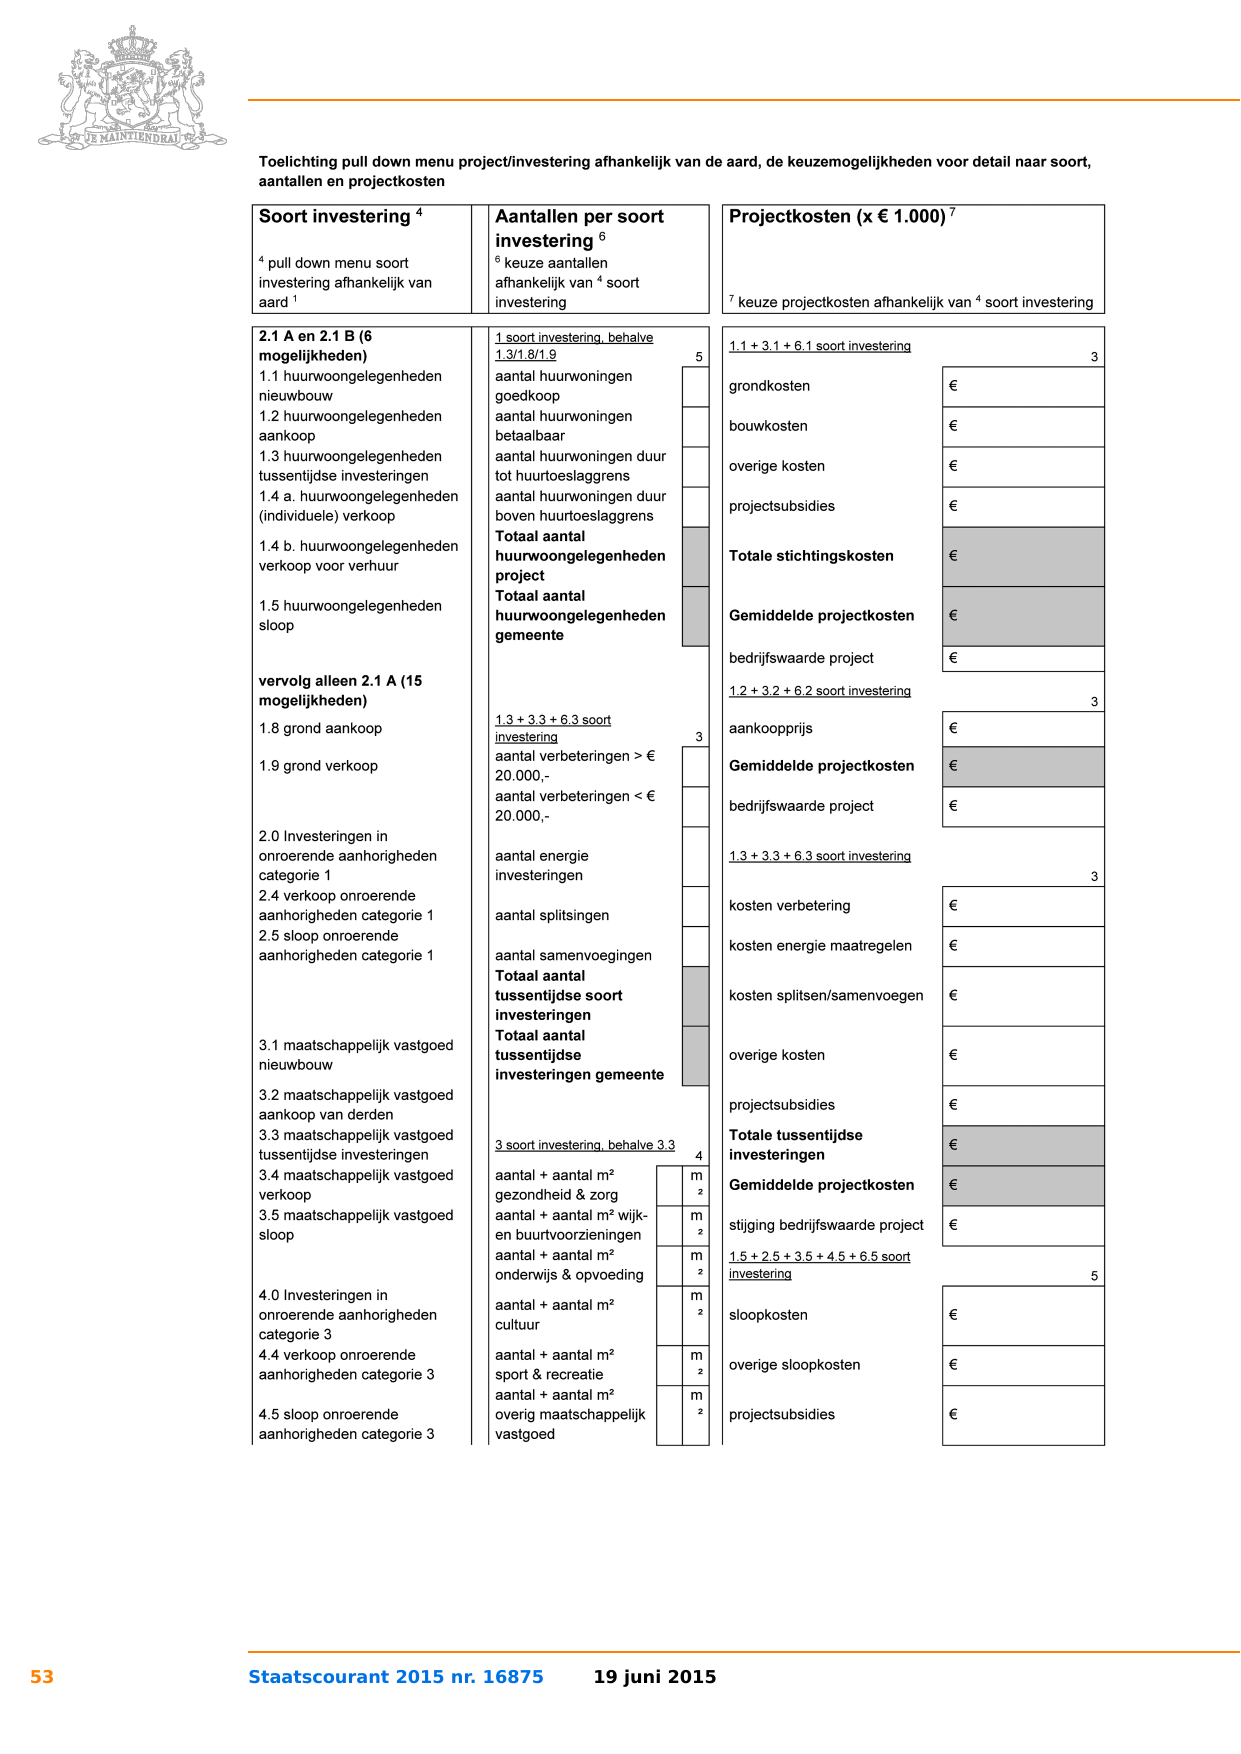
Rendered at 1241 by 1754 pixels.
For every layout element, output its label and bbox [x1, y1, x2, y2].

picture [248, 151, 1111, 1451]
picture [38, 25, 227, 150]
